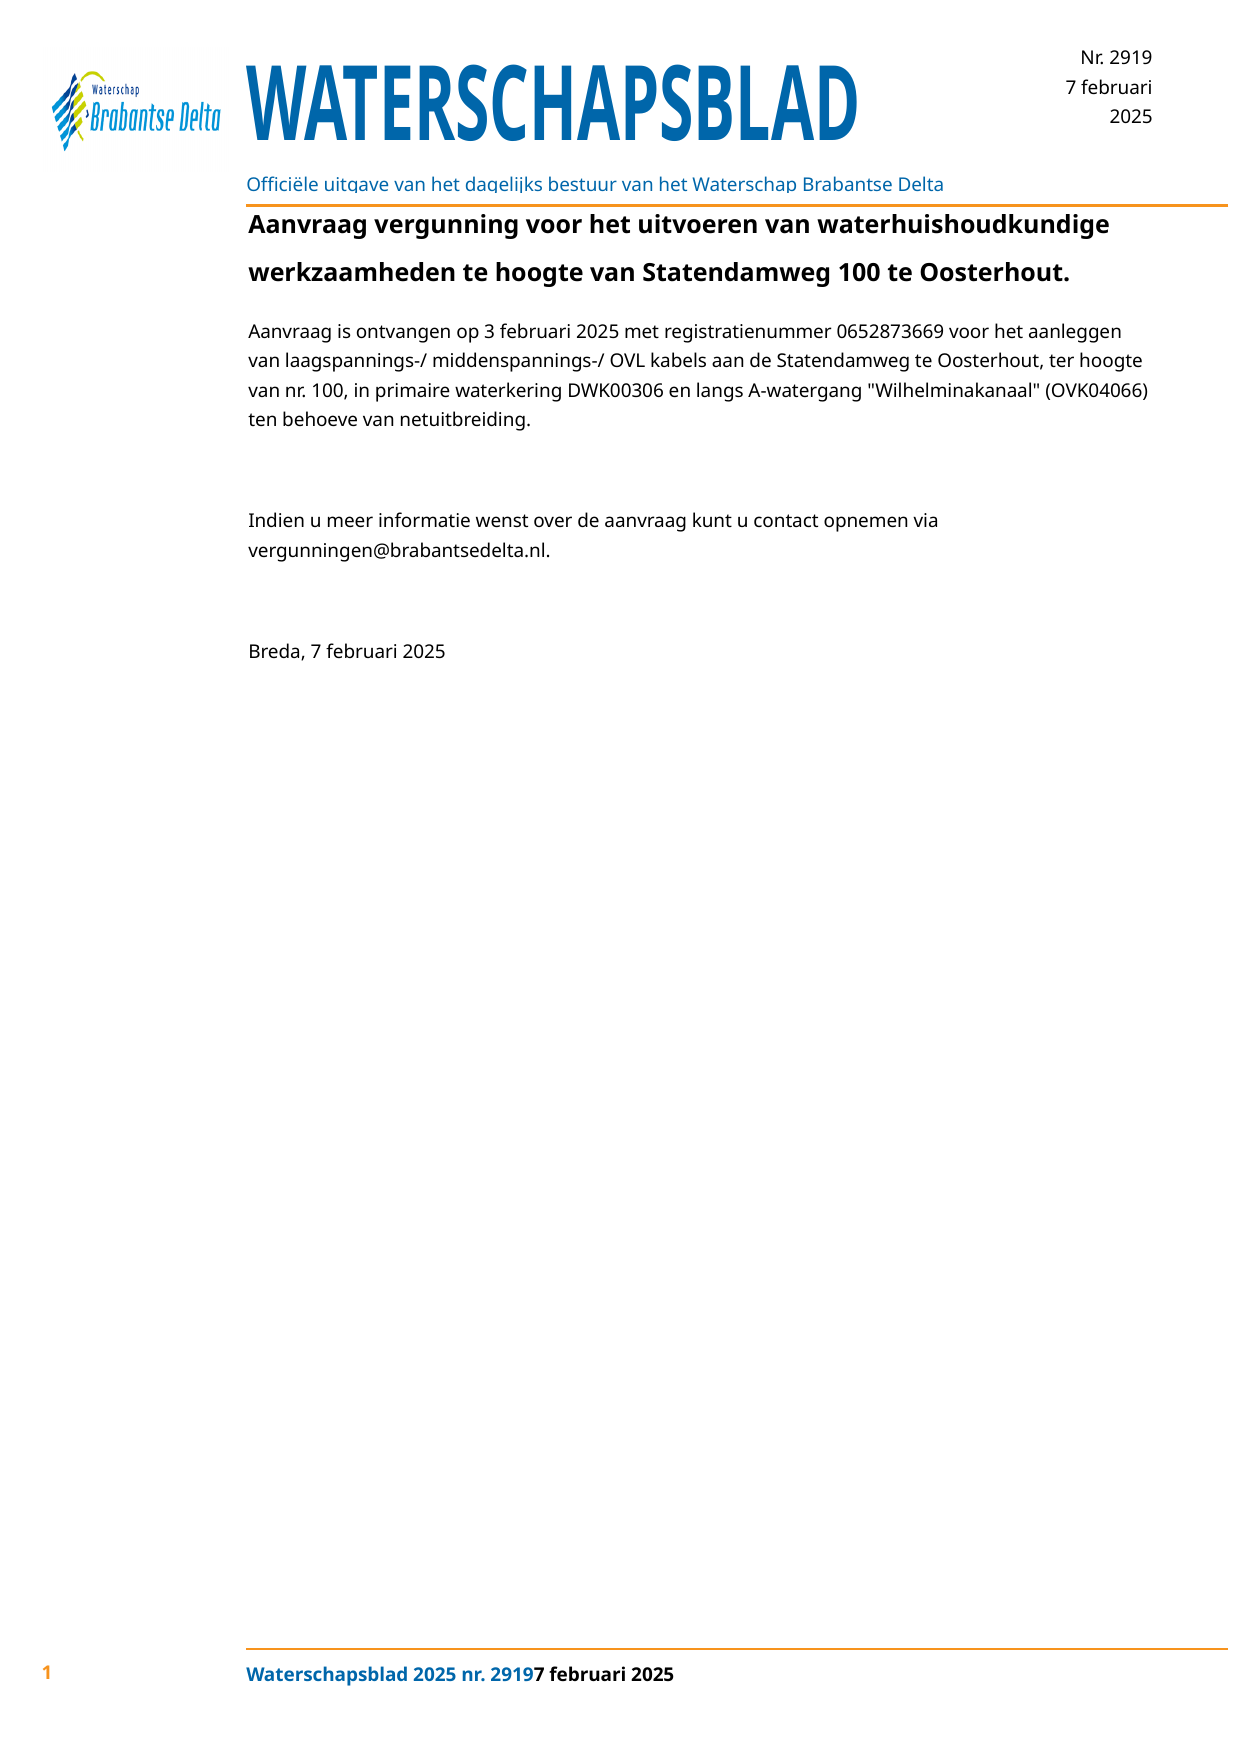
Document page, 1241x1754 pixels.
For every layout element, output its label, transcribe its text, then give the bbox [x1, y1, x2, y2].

text Aanvraag is ontvangen op 3 februari 2025 met registratienummer 0652873669 voor het aanleggen van laagspannings-/ middenspannings-/ OVL kabels aan de Statendamweg te Oosterhout, ter hoogte van nr. 100, in primaire waterkering DWK00306 en langs A-watergang "Wilhelminakanaal" (OVK04066) ten behoeve van netuitbreiding. [248, 318, 1152, 432]
text Aanvraag vergunning voor het uitvoeren van waterhuishoudkundige werkzaamheden te hoogte van Statendamweg 100 te Oosterhout. [248, 207, 1152, 288]
text Indien u meer informatie wenst over de aanvraag kunt u contact opnemen via vergunningen@brabantsedelta.nl. [248, 507, 1152, 563]
picture [41, 47, 231, 172]
text Breda, 7 februari 2025 [248, 638, 1152, 664]
